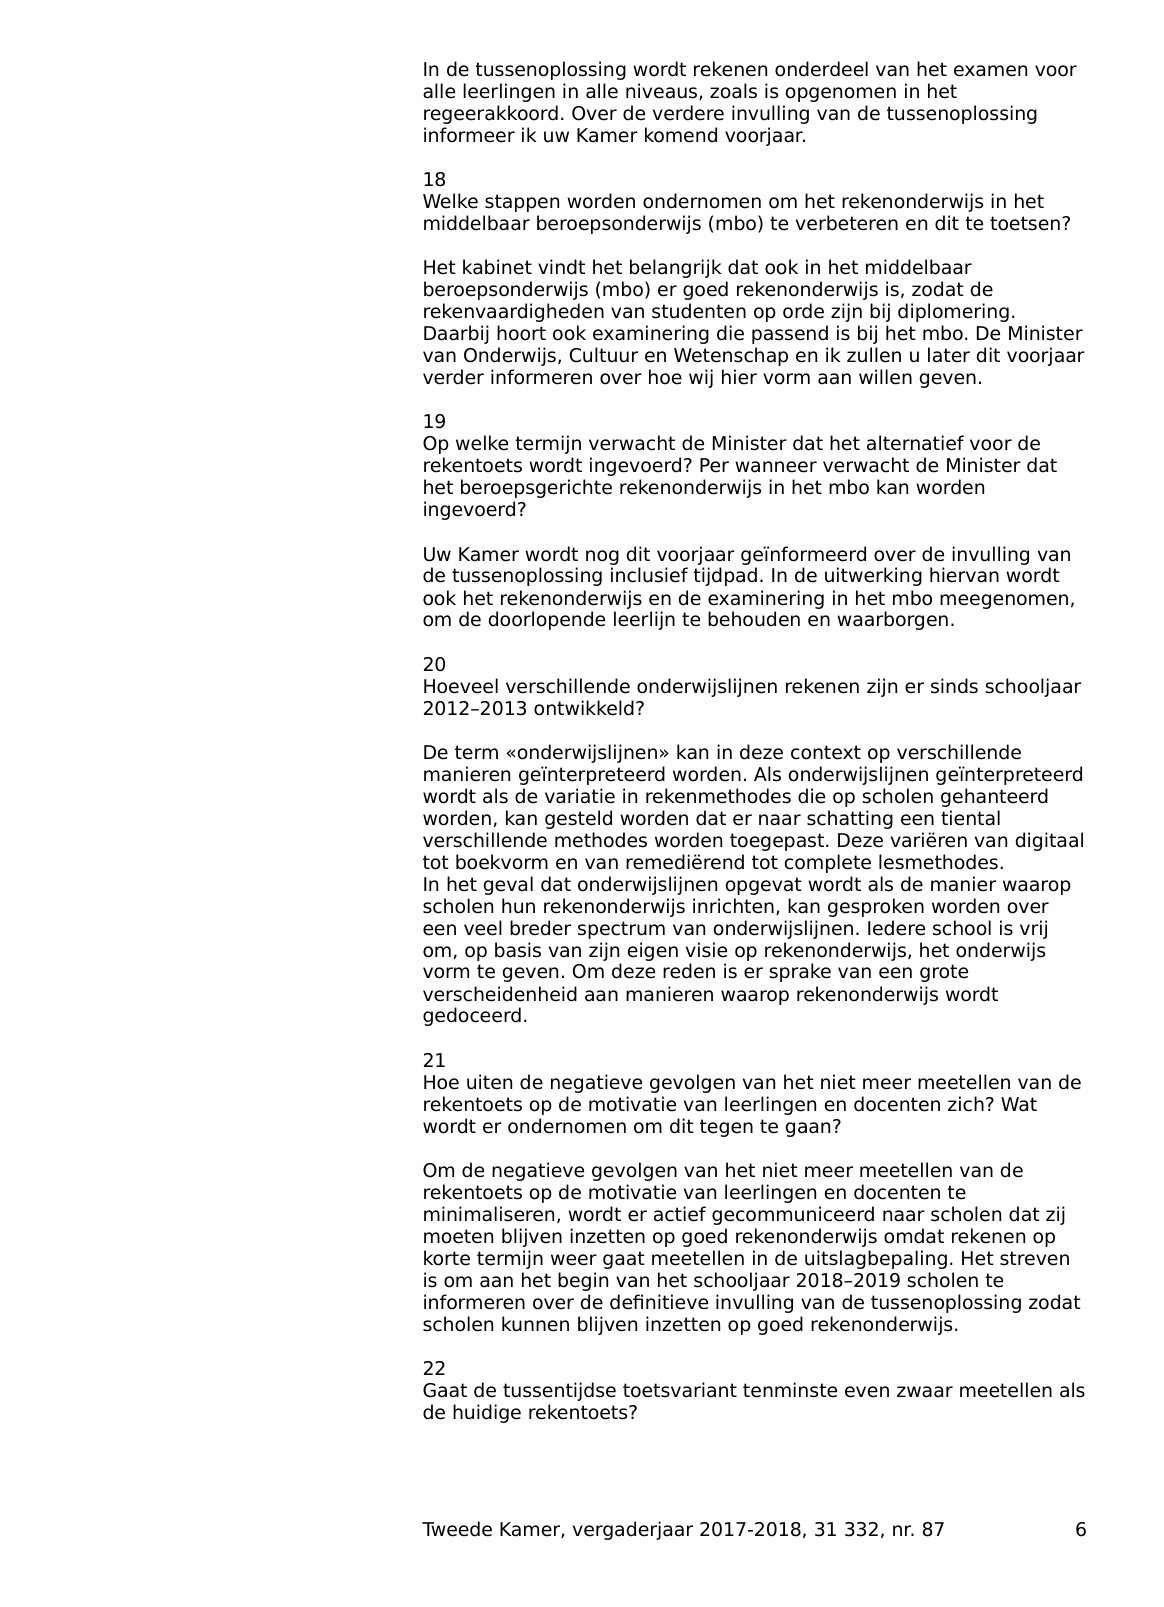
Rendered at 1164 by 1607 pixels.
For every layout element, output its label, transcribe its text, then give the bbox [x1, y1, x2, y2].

text Welke stappen worden ondernomen om het rekenonderwijs in het middelbaar beroepsonderwijs (mbo) te verbeteren en dit te toetsen? [422, 191, 1087, 235]
text Het kabinet vindt het belangrijk dat ook in het middelbaar beroepsonderwijs (mbo) er goed rekenonderwijs is, zodat de rekenvaardigheden van studenten op orde zijn bij diplomering. Daarbij hoort ook examinering die passend is bij het mbo. De Minister van Onderwijs, Cultuur en Wetenschap en ik zullen u later dit voorjaar verder informeren over hoe wij hier vorm aan willen geven. [422, 257, 1087, 389]
text 20 [422, 653, 1087, 676]
text Gaat de tussentijdse toetsvariant tenminste even zwaar meetellen als de huidige rekentoets? [422, 1380, 1087, 1424]
text 21 [422, 1049, 1087, 1072]
text Op welke termijn verwacht de Minister dat het alternatief voor de rekentoets wordt ingevoerd? Per wanneer verwacht de Minister dat het beroepsgerichte rekenonderwijs in het mbo kan worden ingevoerd? [422, 433, 1087, 521]
text In de tussenoplossing wordt rekenen onderdeel van het examen voor alle leerlingen in alle niveaus, zoals is opgenomen in het regeerakkoord. Over de verdere invulling van de tussenoplossing informeer ik uw Kamer komend voorjaar. [422, 59, 1087, 147]
text 22 [422, 1358, 1087, 1380]
text De term «onderwijslijnen» kan in deze context op verschillende manieren geïnterpreteerd worden. Als onderwijslijnen geïnterpreteerd wordt als de variatie in rekenmethodes die op scholen gehanteerd worden, kan gesteld worden dat er naar schatting een tiental verschillende methodes worden toegepast. Deze variëren van digitaal tot boekvorm en van remediërend tot complete lesmethodes. [422, 742, 1087, 873]
text Uw Kamer wordt nog dit voorjaar geïnformeerd over de invulling van de tussenoplossing inclusief tijdpad. In de uitwerking hiervan wordt ook het rekenonderwijs en de examinering in het mbo meegenomen, om de doorlopende leerlijn te behouden en waarborgen. [422, 543, 1087, 631]
text In het geval dat onderwijslijnen opgevat wordt als de manier waarop scholen hun rekenonderwijs inrichten, kan gesproken worden over een veel breder spectrum van onderwijslijnen. Iedere school is vrij om, op basis van zijn eigen visie op rekenonderwijs, het onderwijs vorm te geven. Om deze reden is er sprake van een grote verscheidenheid aan manieren waarop rekenonderwijs wordt gedoceerd. [422, 873, 1087, 1027]
text Hoeveel verschillende onderwijslijnen rekenen zijn er sinds schooljaar 2012–2013 ontwikkeld? [422, 676, 1087, 719]
text Hoe uiten de negatieve gevolgen van het niet meer meetellen van de rekentoets op de motivatie van leerlingen en docenten zich? Wat wordt er ondernomen om dit tegen te gaan? [422, 1072, 1087, 1137]
text 19 [422, 411, 1087, 433]
text Om de negatieve gevolgen van het niet meer meetellen van de rekentoets op de motivatie van leerlingen en docenten te minimaliseren, wordt er actief gecommuniceerd naar scholen dat zij moeten blijven inzetten op goed rekenonderwijs omdat rekenen op korte termijn weer gaat meetellen in de uitslagbepaling. Het streven is om aan het begin van het schooljaar 2018–2019 scholen te informeren over de definitieve invulling van de tussenoplossing zodat scholen kunnen blijven inzetten op goed rekenonderwijs. [422, 1160, 1087, 1336]
text 18 [422, 169, 1087, 191]
